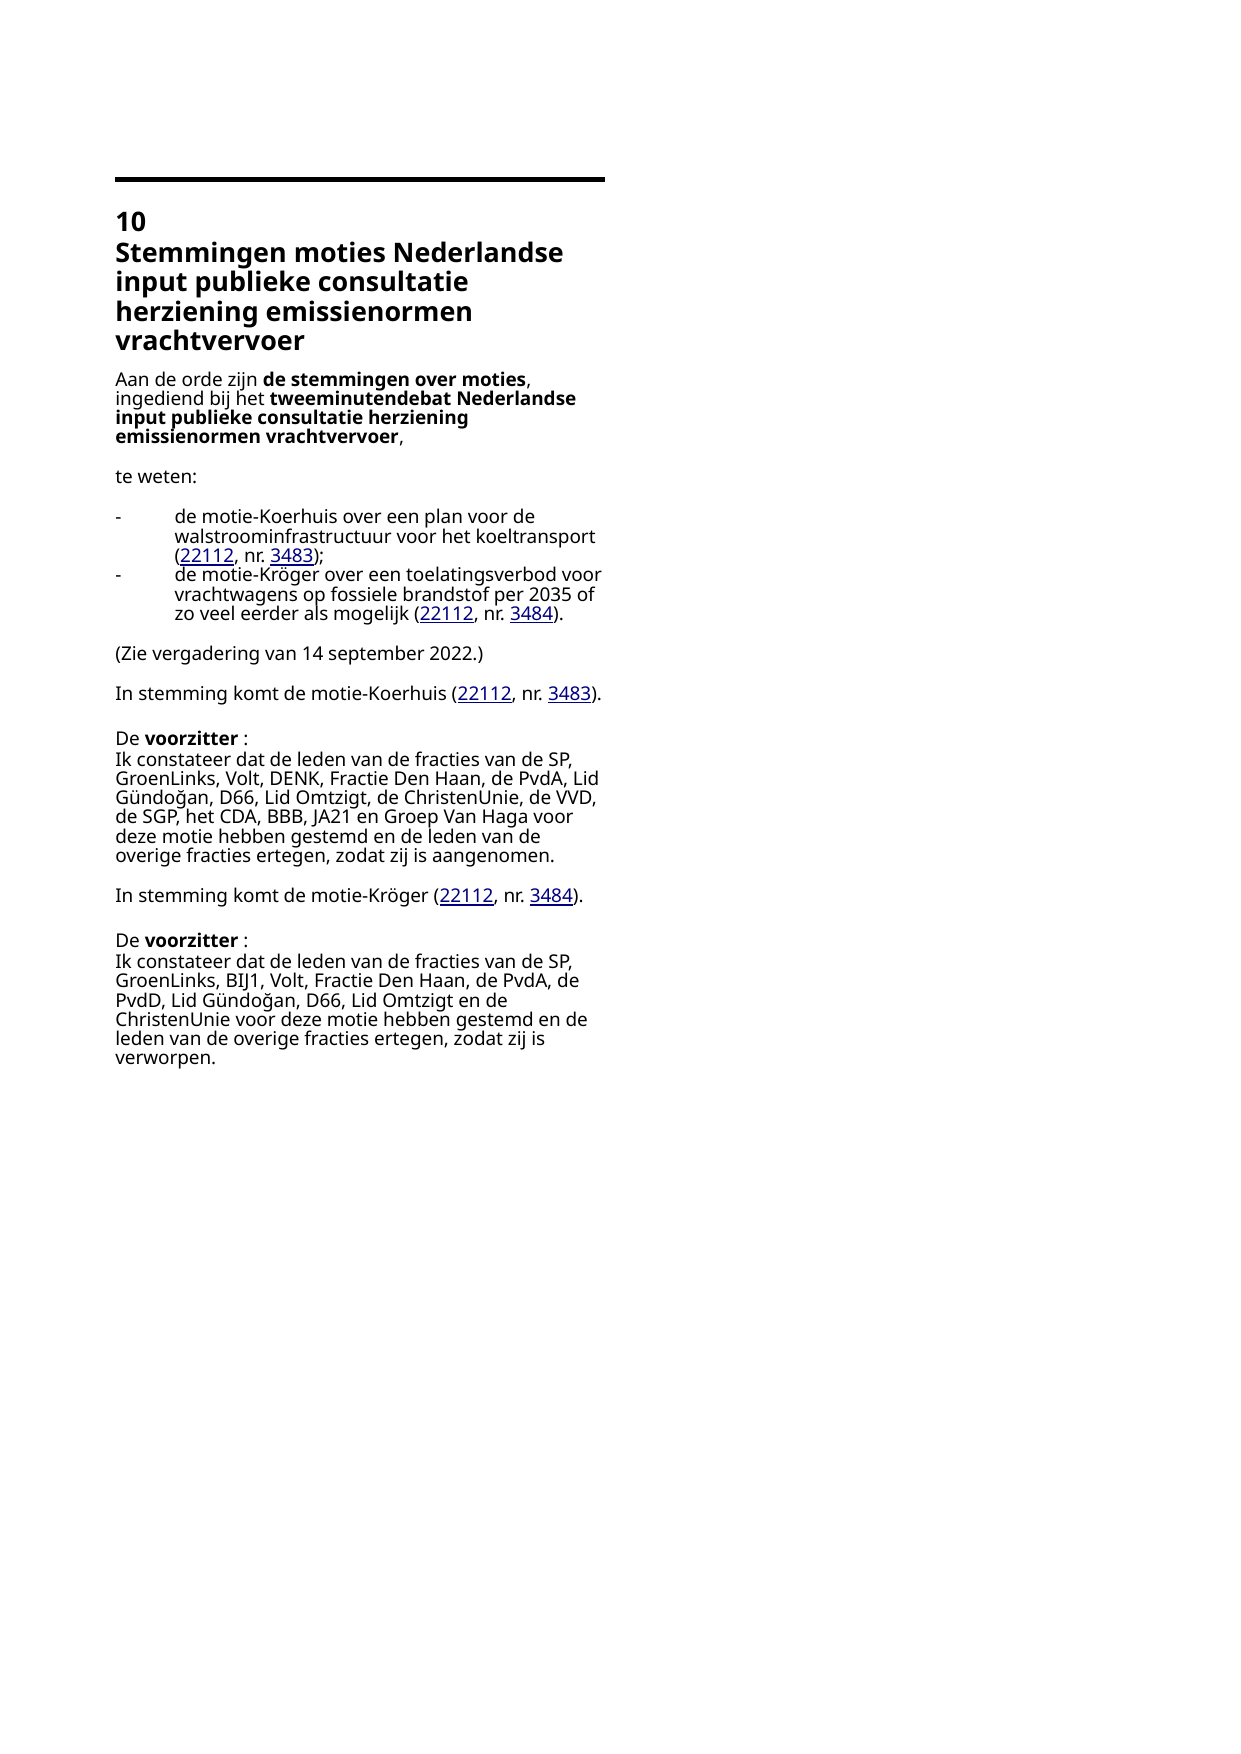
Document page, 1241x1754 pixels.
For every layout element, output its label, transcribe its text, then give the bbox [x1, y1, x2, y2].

text De voorzitter : [115, 725, 605, 751]
text Aan de orde zijn de stemmingen over moties, ingediend bij het tweeminutendebat Nederlandse input publieke consultatie herziening emissienormen vrachtvervoer, [115, 371, 605, 448]
text In stemming komt de motie-Kröger (22112, nr. 3484). [115, 887, 605, 906]
list de motie-Kröger over een toelatingsverbod voor vrachtwagens op fossiele brandstof per 2035 of zo veel eerder als mogelijk (22112, nr. 3484). [115, 566, 605, 624]
text Ik constateer dat de leden van de fracties van de SP, GroenLinks, Volt, DENK, Fractie Den Haan, de PvdA, Lid Gündoğan, D66, Lid Omtzigt, de ChristenUnie, de VVD, de SGP, het CDA, BBB, JA21 en Groep Van Haga voor deze motie hebben gestemd en de leden van de overige fracties ertegen, zodat zij is aangenomen. [115, 751, 605, 866]
text te weten: [115, 468, 605, 488]
text (Zie vergadering van 14 september 2022.) [115, 645, 605, 664]
text Stemmingen moties Nederlandse input publieke consultatie herziening emissienormen vrachtvervoer [115, 239, 605, 371]
text Ik constateer dat de leden van de fracties van de SP, GroenLinks, BIJ1, Volt, Fractie Den Haan, de PvdA, de PvdD, Lid Gündoğan, D66, Lid Omtzigt en de ChristenUnie voor deze motie hebben gestemd en de leden van de overige fracties ertegen, zodat zij is verworpen. [115, 953, 605, 1069]
list de motie-Koerhuis over een plan voor de walstroominfrastructuur voor het koeltransport (22112, nr. 3483); [115, 508, 605, 566]
text 10 [115, 203, 605, 239]
text In stemming komt de motie-Koerhuis (22112, nr. 3483). [115, 685, 605, 704]
text De voorzitter : [115, 927, 605, 953]
